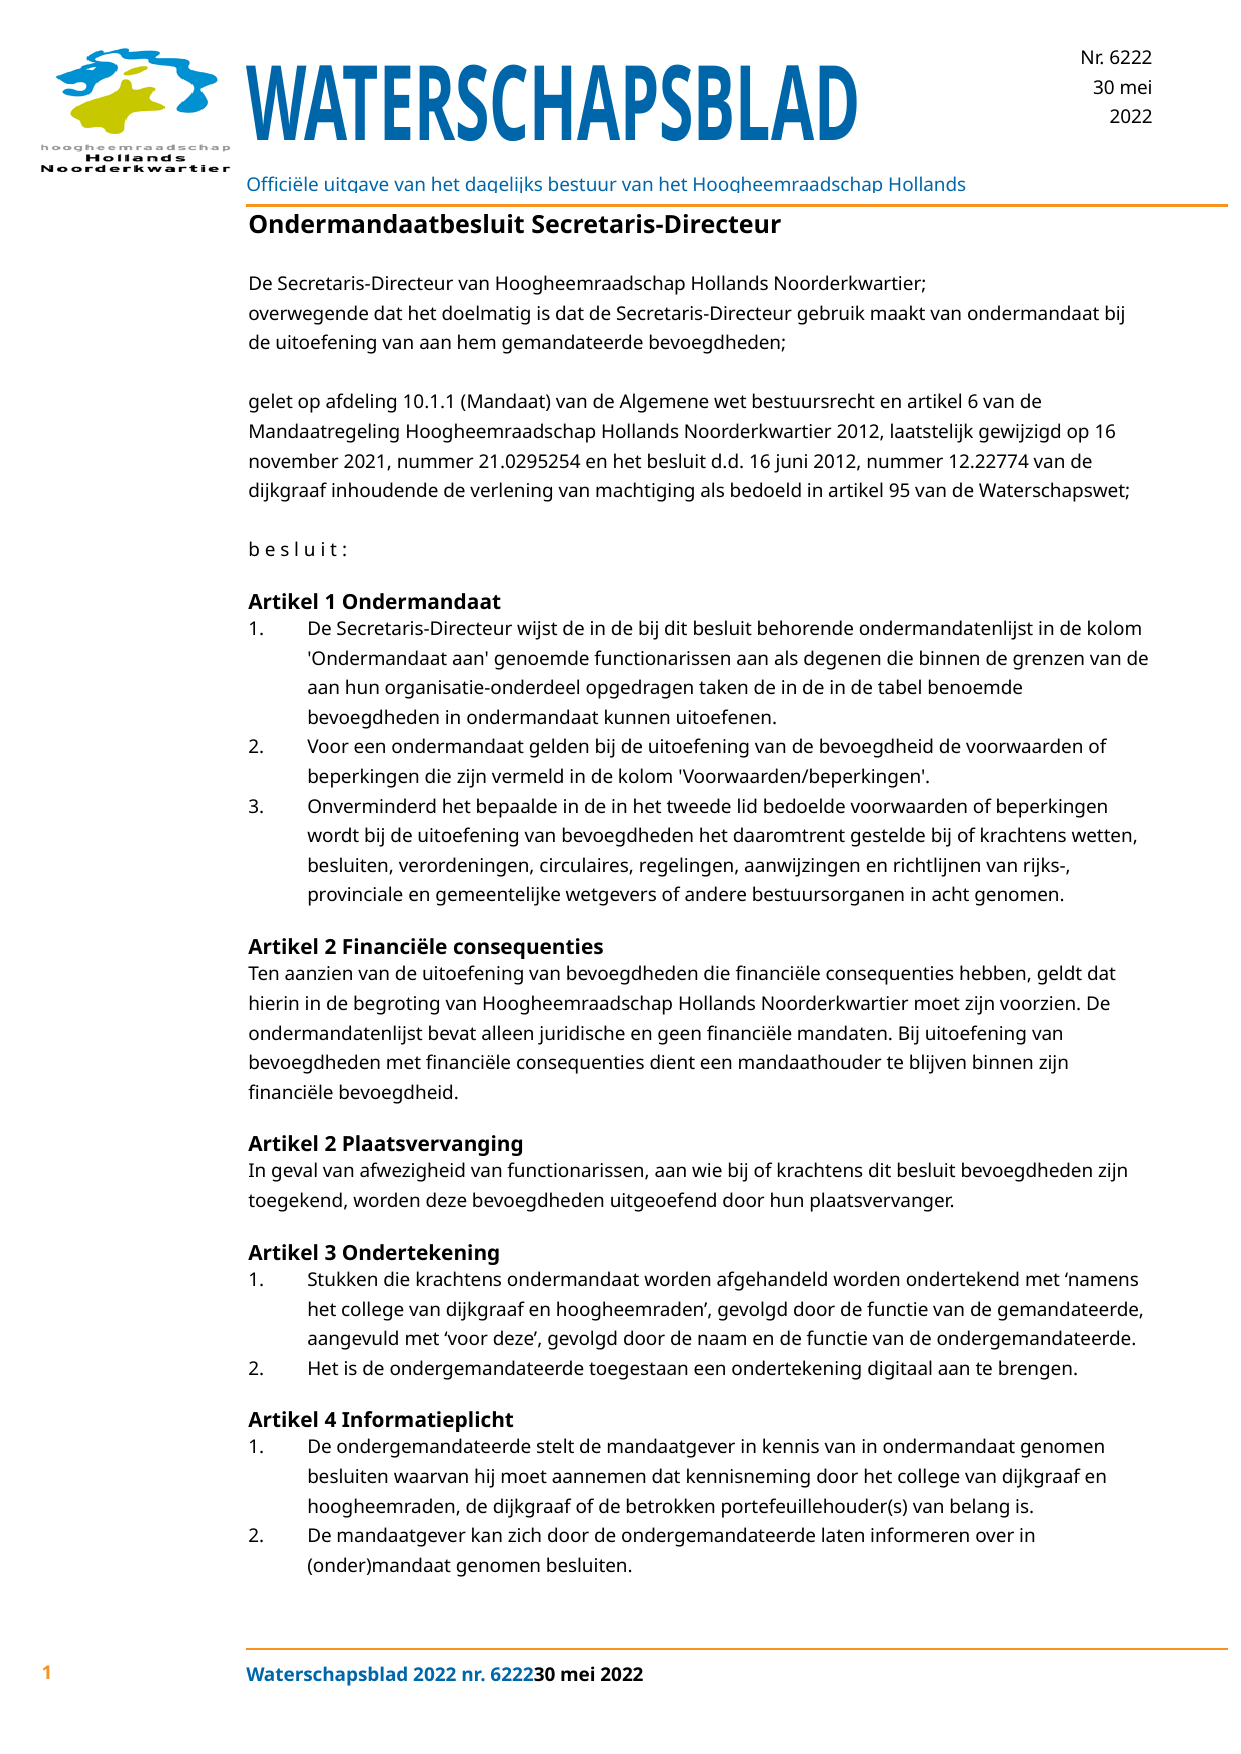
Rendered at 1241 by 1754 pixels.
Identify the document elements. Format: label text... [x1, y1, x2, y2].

text Artikel 4 Informatieplicht [248, 1405, 1152, 1434]
text De Secretaris-Directeur van Hoogheemraadschap Hollands Noorderkwartier; [248, 270, 1152, 296]
list De Secretaris-Directeur wijst de in de bij dit besluit behorende ondermandatenlijst in de kolom 'Ondermandaat aan' genoemde functionarissen aan als degenen die binnen de grenzen van de aan hun organisatie-onderdeel opgedragen taken de in de in de tabel benoemde bevoegdheden in ondermandaat kunnen uitoefenen. [248, 615, 1152, 730]
text Artikel 1 Ondermandaat [248, 587, 1152, 615]
list Voor een ondermandaat gelden bij de uitoefening van de bevoegdheid de voorwaarden of beperkingen die zijn vermeld in de kolom 'Voorwaarden/beperkingen'. [248, 734, 1152, 789]
text b e s l u i t : [248, 537, 1152, 562]
text gelet op afdeling 10.1.1 (Mandaat) van de Algemene wet bestuursrecht en artikel 6 van de Mandaatregeling Hoogheemraadschap Hollands Noorderkwartier 2012, laatstelijk gewijzigd op 16 november 2021, nummer 21.0295254 en het besluit d.d. 16 juni 2012, nummer 12.22774 van de dijkgraaf inhoudende de verlening van machtiging als bedoeld in artikel 95 van de Waterschapswet; [248, 389, 1152, 503]
list De mandaatgever kan zich door de ondergemandateerde laten informeren over in (onder)mandaat genomen besluiten. [248, 1522, 1152, 1578]
text Ten aanzien van de uitoefening van bevoegdheden die financiële consequenties hebben, geldt dat hierin in de begroting van Hoogheemraadschap Hollands Noorderkwartier moet zijn voorzien. De ondermandatenlijst bevat alleen juridische en geen financiële mandaten. Bij uitoefening van bevoegdheden met financiële consequenties dient een mandaathouder te blijven binnen zijn financiële bevoegdheid. [248, 961, 1152, 1104]
text Artikel 3 Ondertekening [248, 1238, 1152, 1266]
text Artikel 2 Financiële consequenties [248, 932, 1152, 961]
text In geval van afwezigheid van functionarissen, aan wie bij of krachtens dit besluit bevoegdheden zijn toegekend, worden deze bevoegdheden uitgeoefend door hun plaatsvervanger. [248, 1158, 1152, 1213]
text Ondermandaatbesluit Secretaris-Directeur [248, 207, 1152, 241]
list Het is de ondergemandateerde toegestaan een ondertekening digitaal aan te brengen. [248, 1355, 1152, 1381]
list Stukken die krachtens ondermandaat worden afgehandeld worden ondertekend met ‘namens het college van dijkgraaf en hoogheemraden’, gevolgd door de functie van de gemandateerde, aangevuld met ‘voor deze’, gevolgd door de naam en de functie van de ondergemandateerde. [248, 1266, 1152, 1351]
list Onverminderd het bepaalde in de in het tweede lid bedoelde voorwaarden of beperkingen wordt bij de uitoefening van bevoegdheden het daaromtrent gestelde bij of krachtens wetten, besluiten, verordeningen, circulaires, regelingen, aanwijzingen en richtlijnen van rijks-, provinciale en gemeentelijke wetgevers of andere bestuursorganen in acht genomen. [248, 793, 1152, 907]
picture [41, 47, 231, 172]
text Artikel 2 Plaatsvervanging [248, 1129, 1152, 1158]
list De ondergemandateerde stelt de mandaatgever in kennis van in ondermandaat genomen besluiten waarvan hij moet aannemen dat kennisneming door het college van dijkgraaf en hoogheemraden, de dijkgraaf of de betrokken portefeuillehouder(s) van belang is. [248, 1434, 1152, 1519]
text overwegende dat het doelmatig is dat de Secretaris-Directeur gebruik maakt van ondermandaat bij de uitoefening van aan hem gemandateerde bevoegdheden; [248, 300, 1152, 355]
